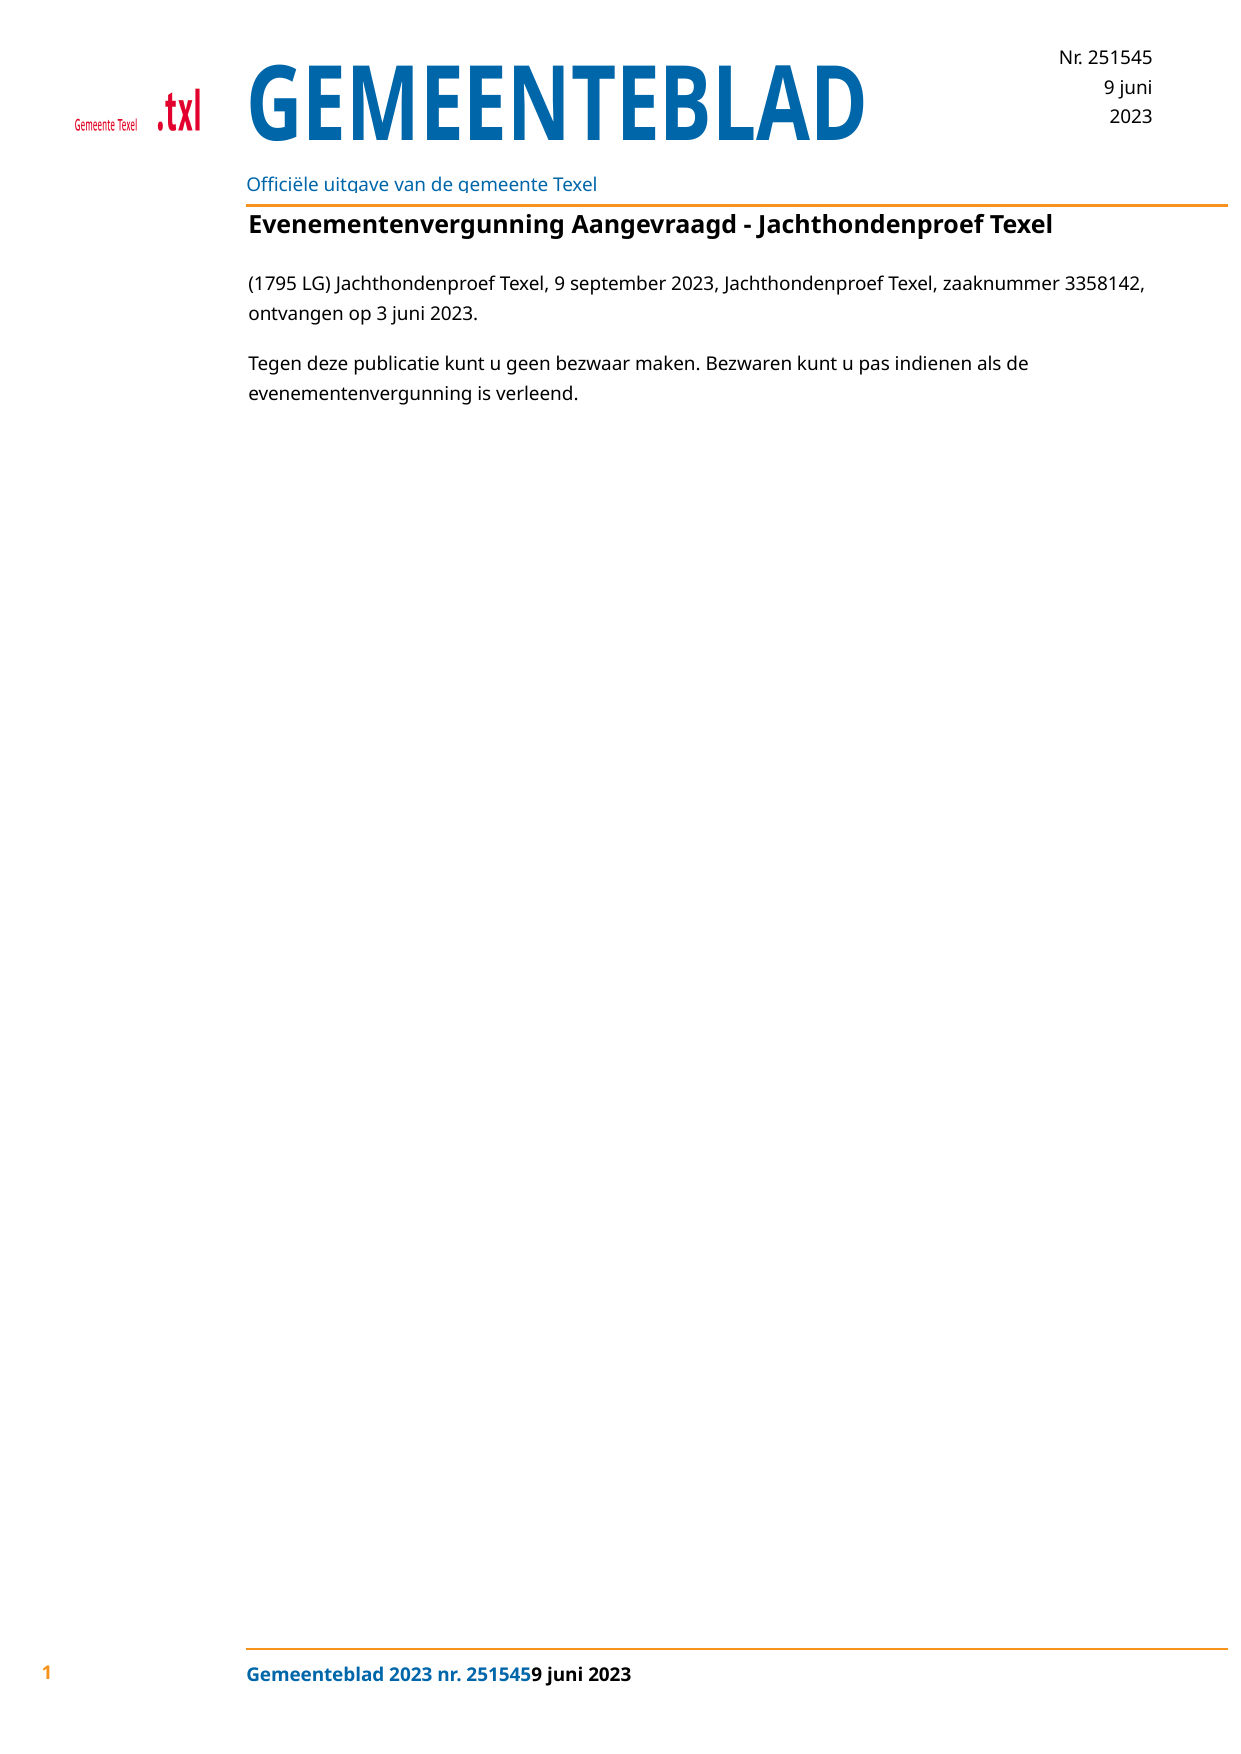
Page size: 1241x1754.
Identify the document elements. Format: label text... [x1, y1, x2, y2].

picture [41, 47, 231, 172]
text Tegen deze publicatie kunt u geen bezwaar maken. Bezwaren kunt u pas indienen als de evenementenvergunning is verleend. [248, 350, 1152, 406]
text (1795 LG) Jachthondenproef Texel, 9 september 2023, Jachthondenproef Texel, zaaknummer 3358142, ontvangen op 3 juni 2023. [248, 270, 1152, 326]
text Evenementenvergunning Aangevraagd - Jachthondenproef Texel [248, 207, 1152, 241]
